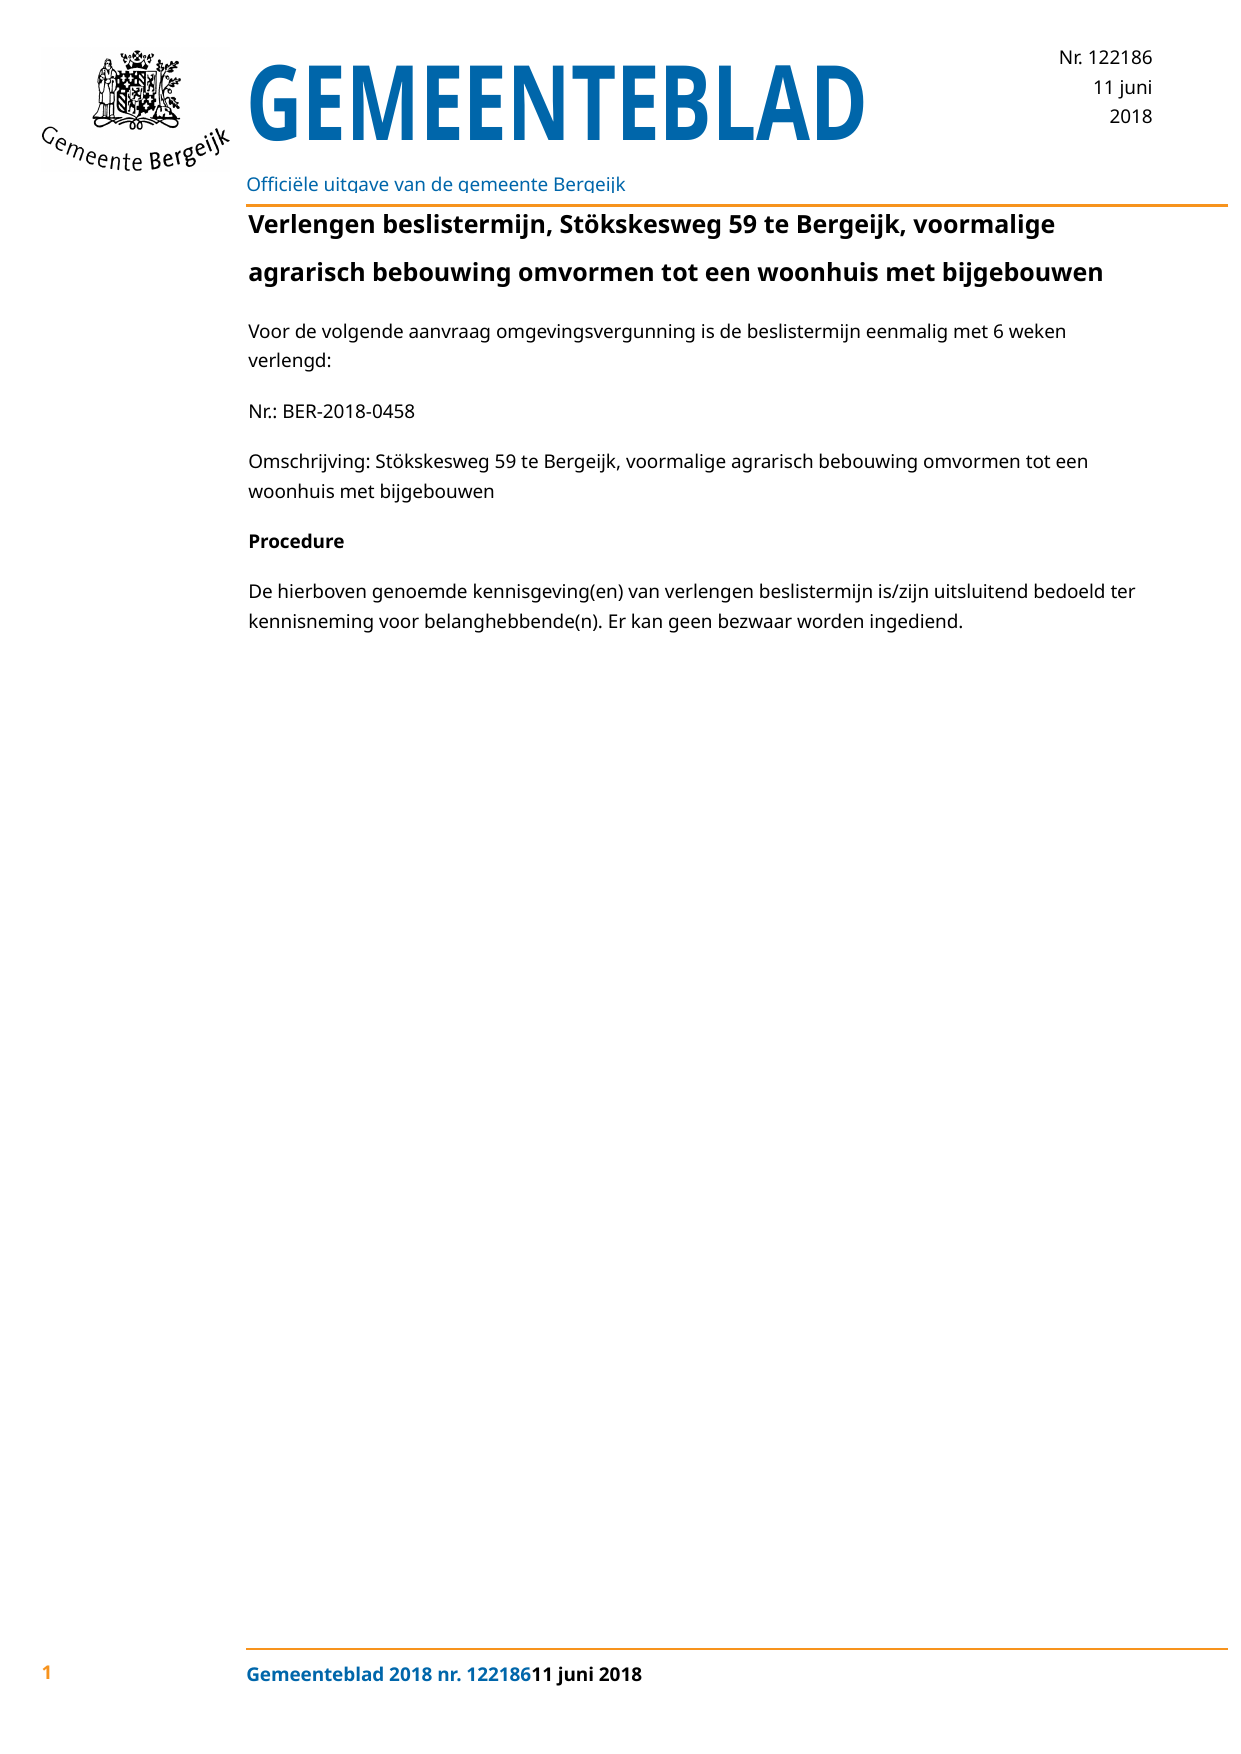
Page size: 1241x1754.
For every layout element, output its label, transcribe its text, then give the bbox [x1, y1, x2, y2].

text Voor de volgende aanvraag omgevingsvergunning is de beslistermijn eenmalig met 6 weken verlengd: [248, 318, 1152, 373]
text Nr.: BER-2018-0458 [248, 398, 1152, 424]
text Verlengen beslistermijn, Stökskesweg 59 te Bergeijk, voormalige agrarisch bebouwing omvormen tot een woonhuis met bijgebouwen [248, 207, 1152, 288]
text Procedure [248, 528, 1152, 554]
picture [41, 47, 231, 172]
text De hierboven genoemde kennisgeving(en) van verlengen beslistermijn is/zijn uitsluitend bedoeld ter kennisneming voor belanghebbende(n). Er kan geen bezwaar worden ingediend. [248, 579, 1152, 634]
text Omschrijving: Stökskesweg 59 te Bergeijk, voormalige agrarisch bebouwing omvormen tot een woonhuis met bijgebouwen [248, 448, 1152, 504]
